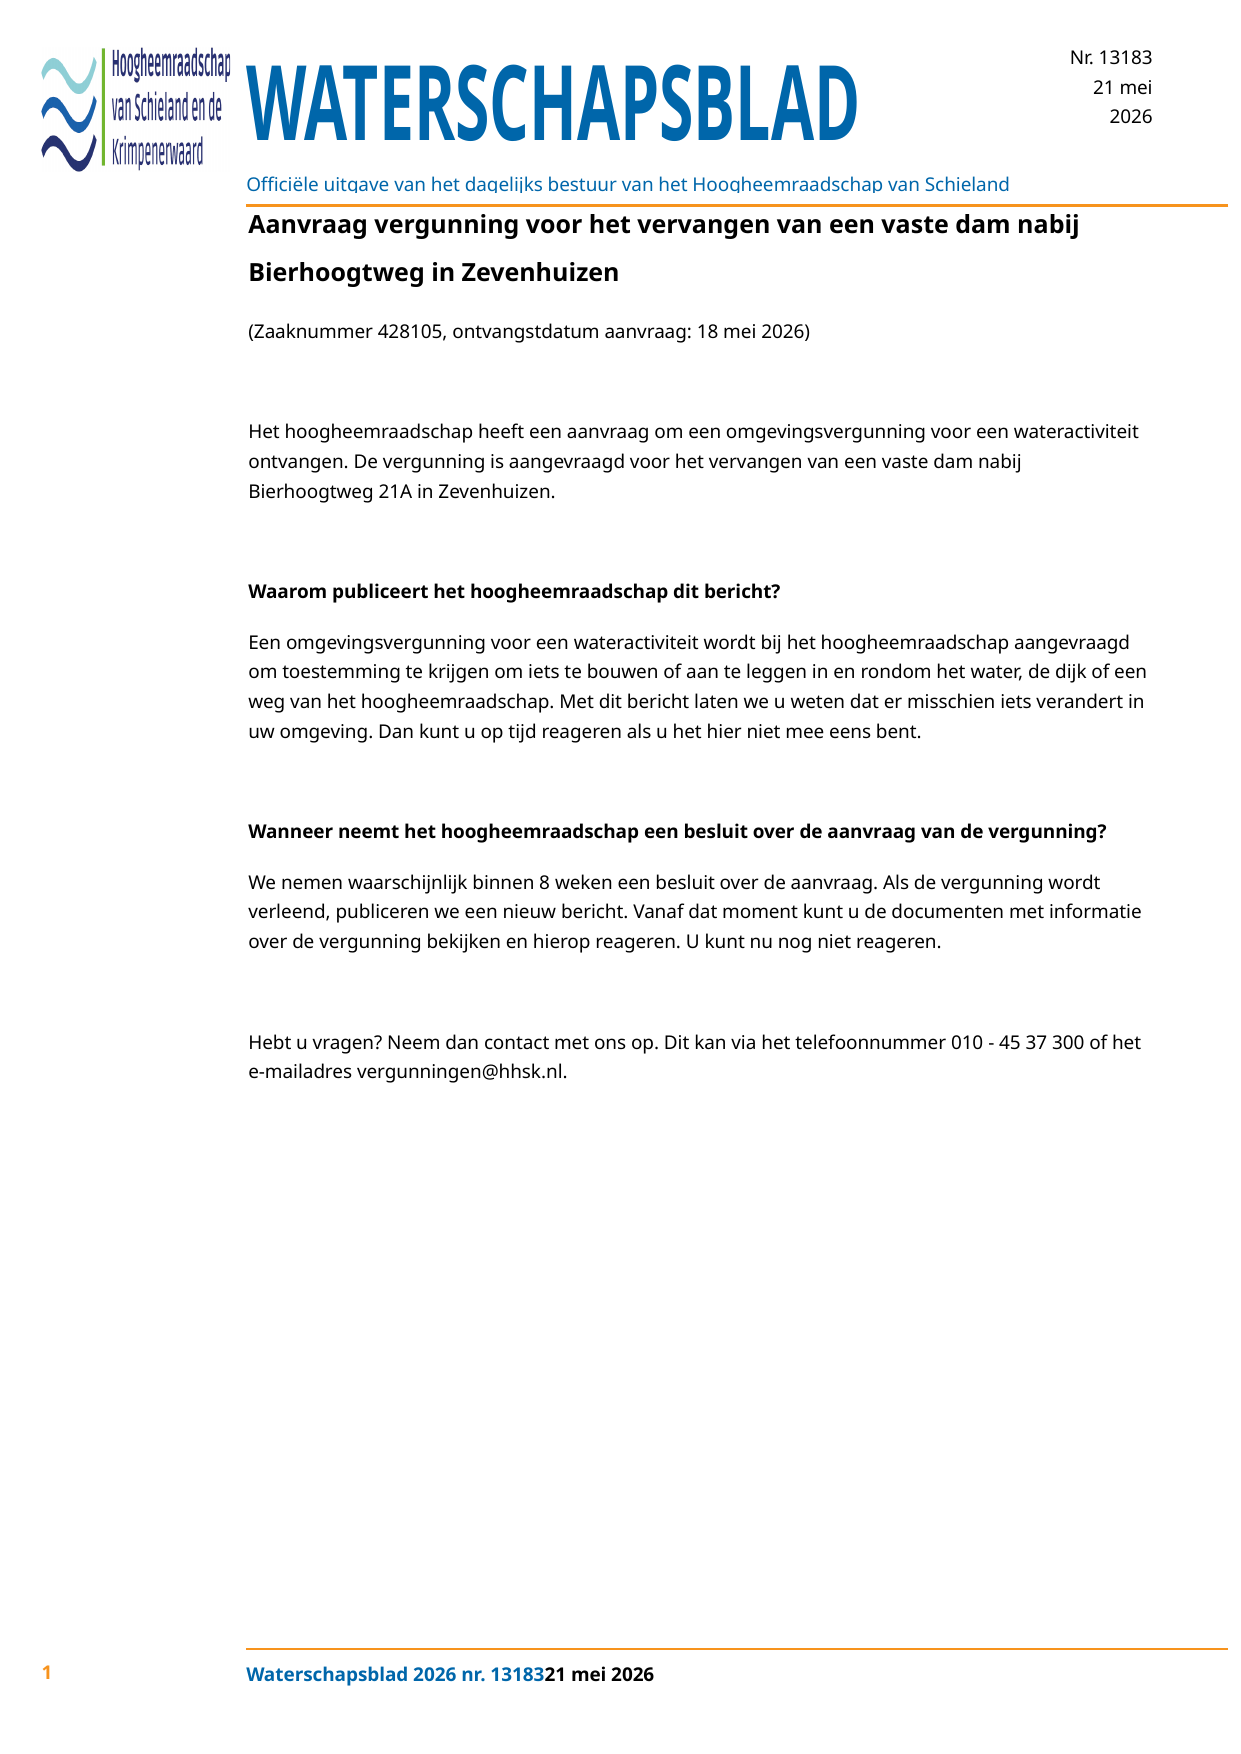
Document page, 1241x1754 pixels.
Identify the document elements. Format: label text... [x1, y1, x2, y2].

text Een omgevingsvergunning voor een wateractiviteit wordt bij het hoogheemraadschap aangevraagd om toestemming te krijgen om iets te bouwen of aan te leggen in en rondom het water, de dijk of een weg van het hoogheemraadschap. Met dit bericht laten we u weten dat er misschien iets verandert in uw omgeving. Dan kunt u op tijd reageren als u het hier niet mee eens bent. [248, 629, 1152, 744]
text We nemen waarschijnlijk binnen 8 weken een besluit over de aanvraag. Als de vergunning wordt verleend, publiceren we een nieuw bericht. Vanaf dat moment kunt u de documenten met informatie over de vergunning bekijken en hierop reageren. U kunt nu nog niet reageren. [248, 869, 1152, 954]
picture [41, 47, 231, 172]
text (Zaaknummer 428105, ontvangstdatum aanvraag: 18 mei 2026) [248, 318, 1152, 344]
text Hebt u vragen? Neem dan contact met ons op. Dit kan via het telefoonnummer 010 - 45 37 300 of het e-mailadres vergunningen@hhsk.nl. [248, 1029, 1152, 1084]
text Het hoogheemraadschap heeft een aanvraag om een omgevingsvergunning voor een wateractiviteit ontvangen. De vergunning is aangevraagd voor het vervangen van een vaste dam nabij Bierhoogtweg 21A in Zevenhuizen. [248, 419, 1152, 504]
text Wanneer neemt het hoogheemraadschap een besluit over de aanvraag van de vergunning? [248, 819, 1152, 844]
text Waarom publiceert het hoogheemraadschap dit bericht? [248, 579, 1152, 604]
text Aanvraag vergunning voor het vervangen van een vaste dam nabij Bierhoogtweg in Zevenhuizen [248, 207, 1152, 288]
